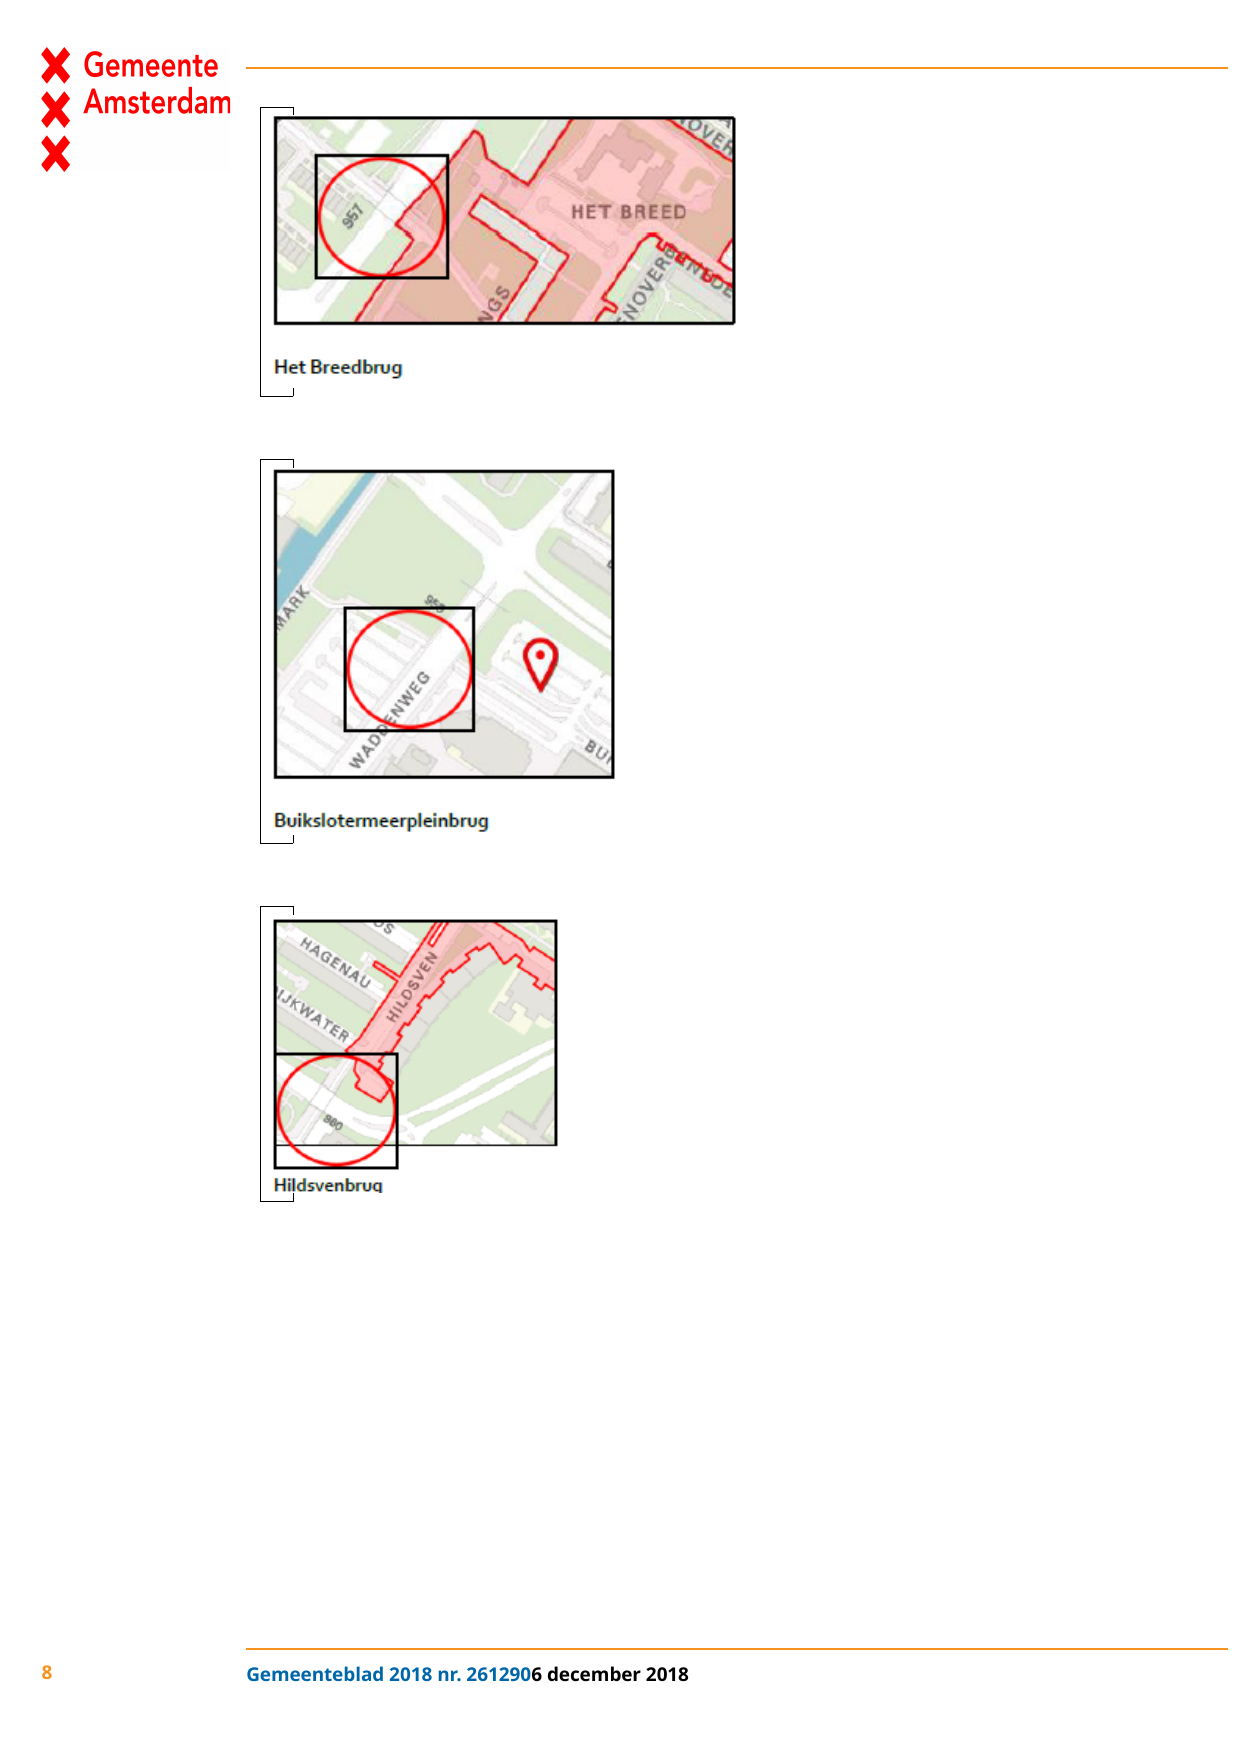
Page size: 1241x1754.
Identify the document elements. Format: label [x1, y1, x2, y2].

picture [268, 115, 742, 388]
picture [268, 468, 624, 835]
picture [41, 47, 231, 172]
picture [268, 915, 565, 1193]
